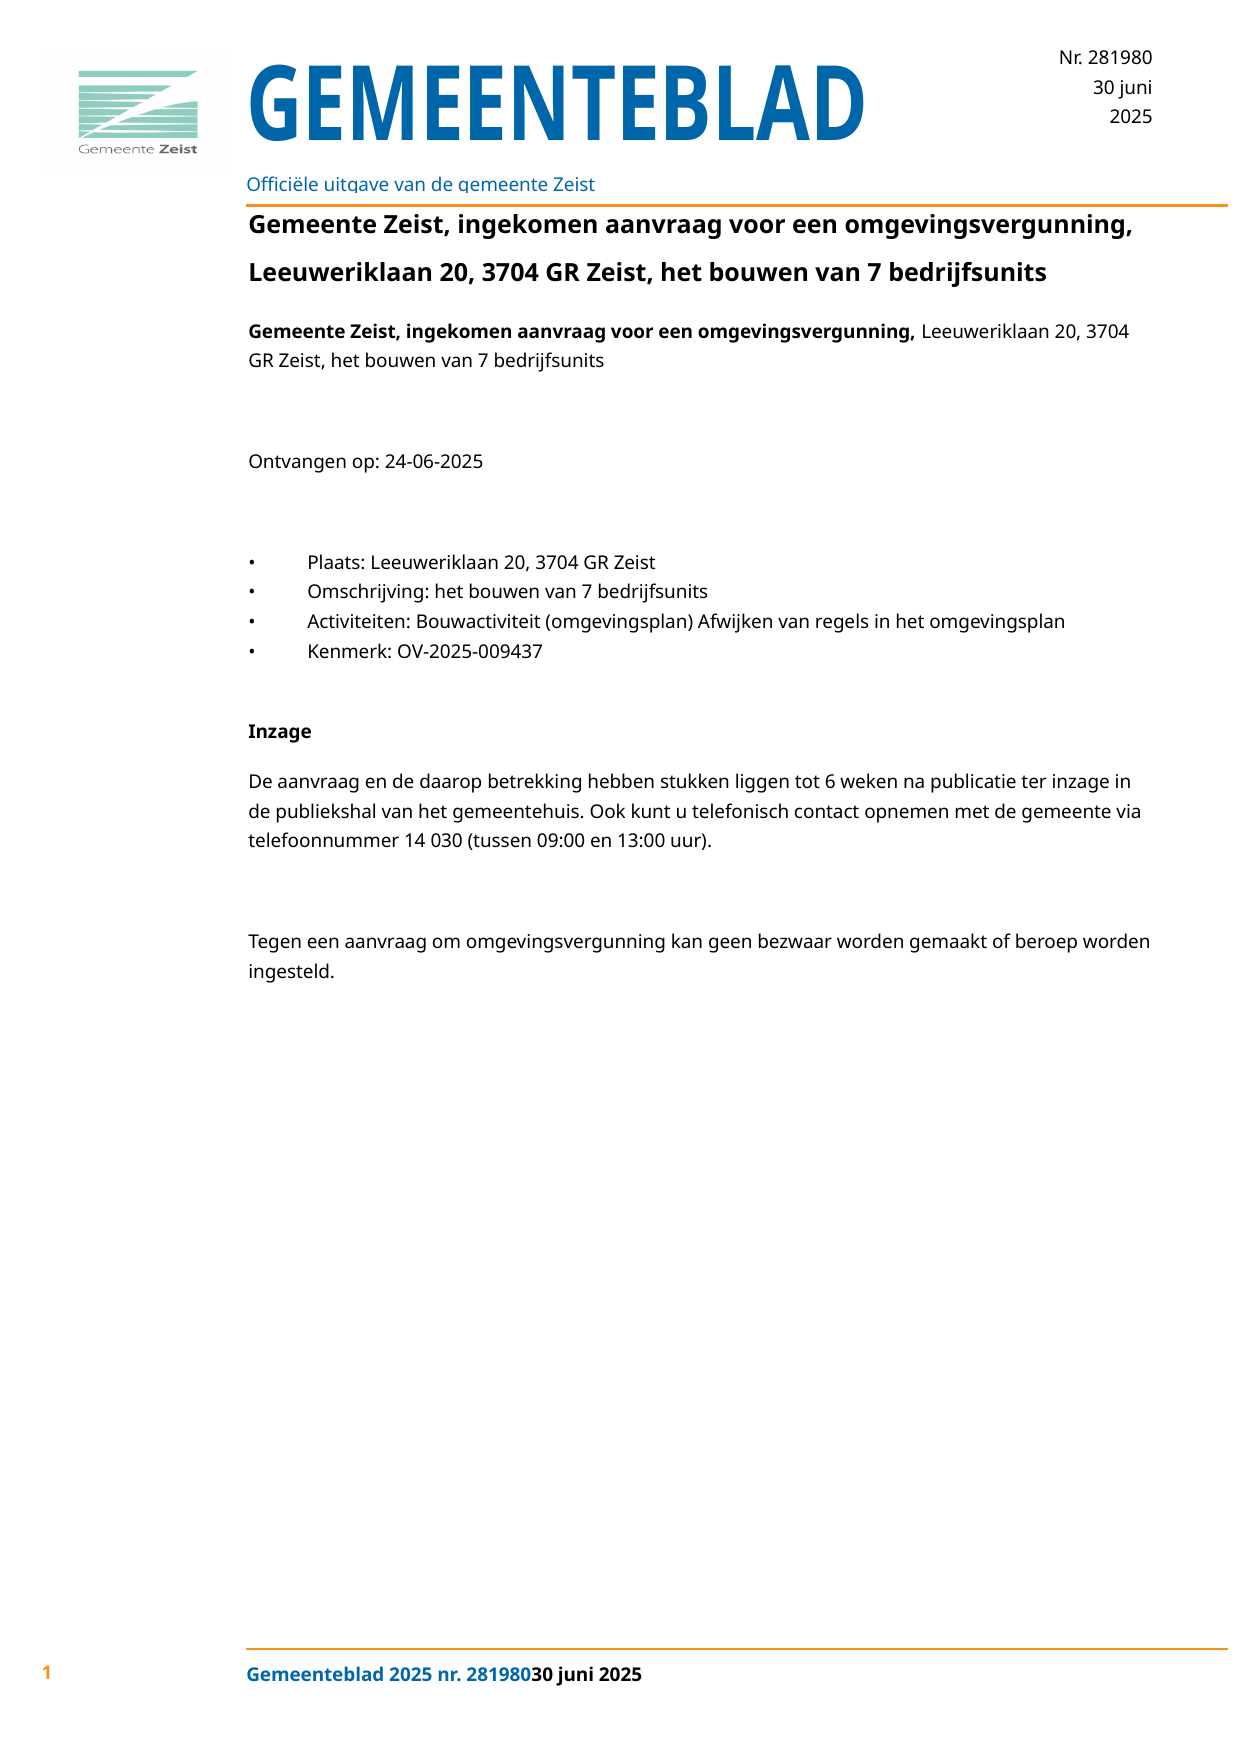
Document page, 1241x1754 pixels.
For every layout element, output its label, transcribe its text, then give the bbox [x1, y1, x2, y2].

list Activiteiten: Bouwactiviteit (omgevingsplan) Afwijken van regels in het omgevingsplan [248, 608, 1152, 634]
picture [41, 47, 231, 172]
list Plaats: Leeuweriklaan 20, 3704 GR Zeist [248, 549, 1152, 575]
text Gemeente Zeist, ingekomen aanvraag voor een omgevingsvergunning, Leeuweriklaan 20, 3704 GR Zeist, het bouwen van 7 bedrijfsunits [248, 318, 1152, 373]
text Inzage [248, 718, 1152, 744]
list Omschrijving: het bouwen van 7 bedrijfsunits [248, 579, 1152, 604]
text Ontvangen op: 24-06-2025 [248, 448, 1152, 474]
text Gemeente Zeist, ingekomen aanvraag voor een omgevingsvergunning, Leeuweriklaan 20, 3704 GR Zeist, het bouwen van 7 bedrijfsunits [248, 207, 1152, 288]
text Tegen een aanvraag om omgevingsvergunning kan geen bezwaar worden gemaakt of beroep worden ingesteld. [248, 928, 1152, 984]
list Kenmerk: OV-2025-009437 [248, 638, 1152, 664]
text De aanvraag en de daarop betrekking hebben stukken liggen tot 6 weken na publicatie ter inzage in de publiekshal van het gemeentehuis. Ook kunt u telefonisch contact opnemen met de gemeente via telefoonnummer 14 030 (tussen 09:00 en 13:00 uur). [248, 768, 1152, 853]
